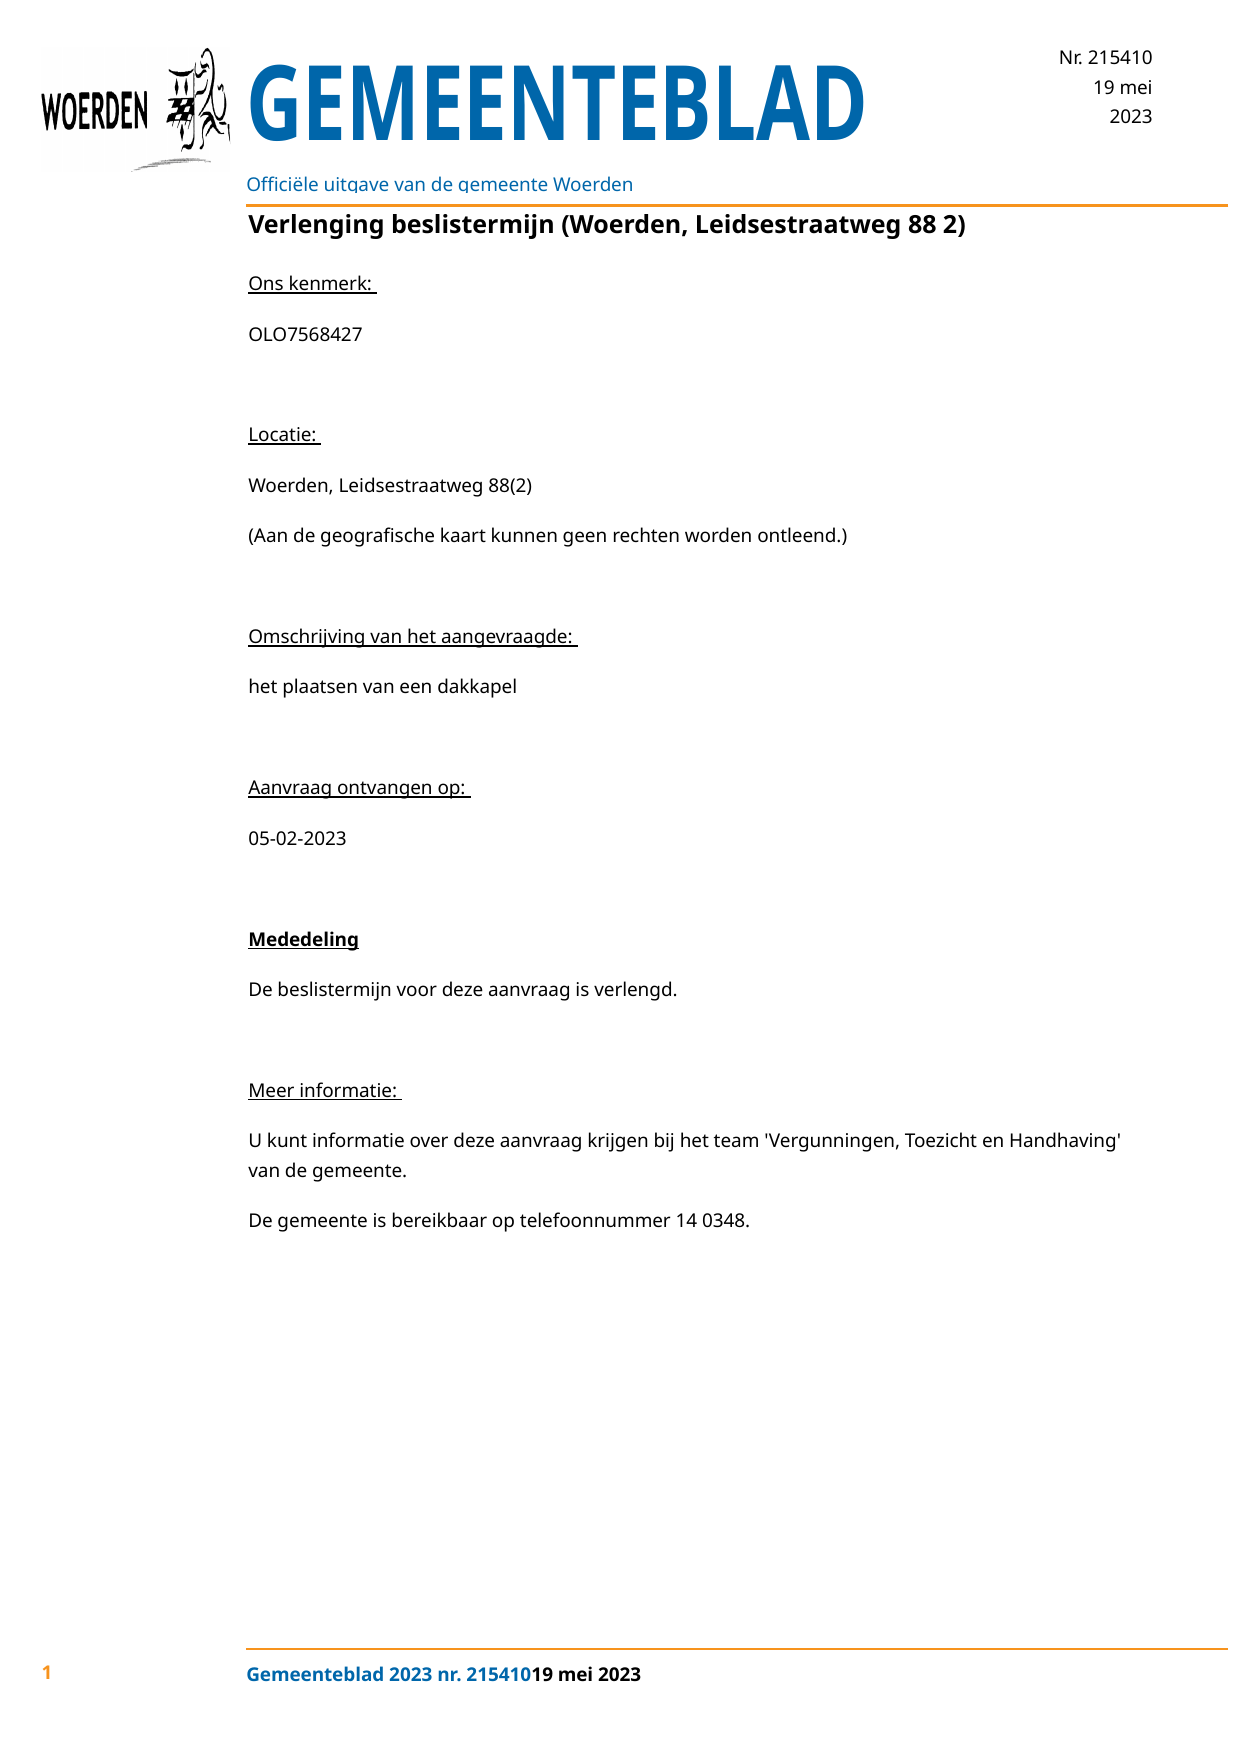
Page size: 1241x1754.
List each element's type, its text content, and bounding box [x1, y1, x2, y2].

text Aanvraag ontvangen op: [248, 774, 1152, 800]
text De gemeente is bereikbaar op telefoonnummer 14 0348. [248, 1207, 1152, 1233]
text (Aan de geografische kaart kunnen geen rechten worden ontleend.) [248, 522, 1152, 548]
text Locatie: [248, 422, 1152, 447]
text OLO7568427 [248, 321, 1152, 346]
text 05-02-2023 [248, 825, 1152, 851]
text Meer informatie: [248, 1077, 1152, 1103]
text Woerden, Leidsestraatweg 88(2) [248, 472, 1152, 498]
text Mededeling [248, 926, 1152, 951]
text Ons kenmerk: [248, 270, 1152, 296]
picture [41, 47, 231, 172]
text U kunt informatie over deze aanvraag krijgen bij het team 'Vergunningen, Toezicht en Handhaving' van de gemeente. [248, 1127, 1152, 1183]
text Verlenging beslistermijn (Woerden, Leidsestraatweg 88 2) [248, 207, 1152, 241]
text Omschrijving van het aangevraagde: [248, 623, 1152, 649]
text het plaatsen van een dakkapel [248, 674, 1152, 699]
text De beslistermijn voor deze aanvraag is verlengd. [248, 976, 1152, 1002]
